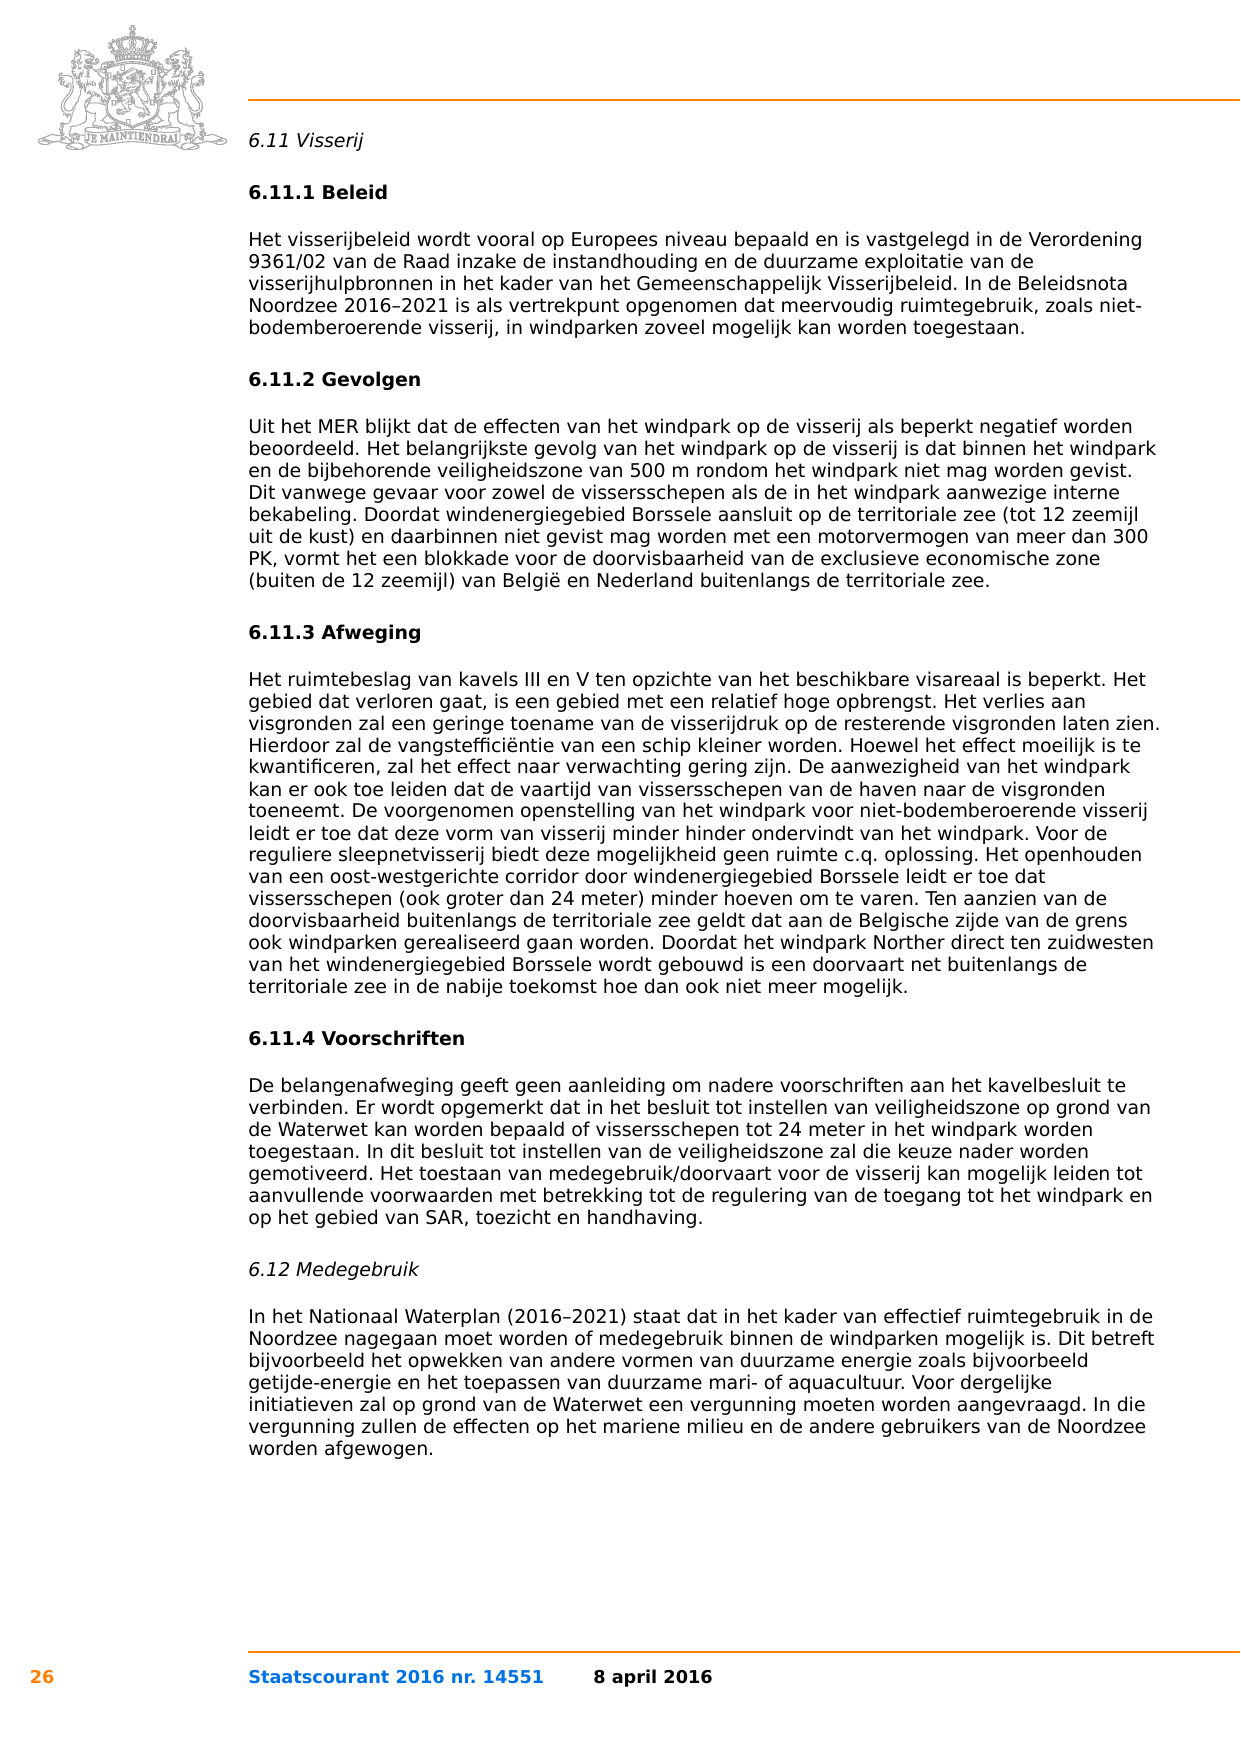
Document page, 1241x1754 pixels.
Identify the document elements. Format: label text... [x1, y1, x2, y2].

picture [38, 25, 227, 150]
subtitle 6.11.2 Gevolgen [248, 369, 1163, 391]
text De belangenafweging geeft geen aanleiding om nadere voorschriften aan het kavelbesluit te verbinden. Er wordt opgemerkt dat in het besluit tot instellen van veiligheidszone op grond van de Waterwet kan worden bepaald of vissersschepen tot 24 meter in het windpark worden toegestaan. In dit besluit tot instellen van de veiligheidszone zal die keuze nader worden gemotiveerd. Het toestaan van medegebruik/doorvaart voor de visserij kan mogelijk leiden tot aanvullende voorwaarden met betrekking tot de regulering van de toegang tot het windpark en op het gebied van SAR, toezicht en handhaving. [248, 1075, 1163, 1229]
subtitle 6.12 Medegebruik [248, 1259, 1163, 1281]
subtitle 6.11.3 Afweging [248, 622, 1163, 643]
text In het Nationaal Waterplan (2016–2021) staat dat in het kader van effectief ruimtegebruik in de Noordzee nagegaan moet worden of medegebruik binnen de windparken mogelijk is. Dit betreft bijvoorbeeld het opwekken van andere vormen van duurzame energie zoals bijvoorbeeld getijde-energie en het toepassen van duurzame mari- of aquacultuur. Voor dergelijke initiatieven zal op grond van de Waterwet een vergunning moeten worden aangevraagd. In die vergunning zullen de effecten op het mariene milieu en de andere gebruikers van de Noordzee worden afgewogen. [248, 1306, 1163, 1460]
subtitle 6.11.1 Beleid [248, 182, 1163, 204]
subtitle 6.11 Visserij [248, 130, 1163, 152]
text Het visserijbeleid wordt vooral op Europees niveau bepaald en is vastgelegd in de Verordening 9361/02 van de Raad inzake de instandhouding en de duurzame exploitatie van de visserijhulpbronnen in het kader van het Gemeenschappelijk Visserijbeleid. In de Beleidsnota Noordzee 2016–2021 is als vertrekpunt opgenomen dat meervoudig ruimtegebruik, zoals niet-bodemberoerende visserij, in windparken zoveel mogelijk kan worden toegestaan. [248, 229, 1163, 339]
text Uit het MER blijkt dat de effecten van het windpark op de visserij als beperkt negatief worden beoordeeld. Het belangrijkste gevolg van het windpark op de visserij is dat binnen het windpark en de bijbehorende veiligheidszone van 500 m rondom het windpark niet mag worden gevist. Dit vanwege gevaar voor zowel de vissersschepen als de in het windpark aanwezige interne bekabeling. Doordat windenergiegebied Borssele aansluit op de territoriale zee (tot 12 zeemijl uit de kust) en daarbinnen niet gevist mag worden met een motorvermogen van meer dan 300 PK, vormt het een blokkade voor de doorvisbaarheid van de exclusieve economische zone (buiten de 12 zeemijl) van België en Nederland buitenlangs de territoriale zee. [248, 416, 1163, 592]
text Het ruimtebeslag van kavels III en V ten opzichte van het beschikbare visareaal is beperkt. Het gebied dat verloren gaat, is een gebied met een relatief hoge opbrengst. Het verlies aan visgronden zal een geringe toename van de visserijdruk op de resterende visgronden laten zien. Hierdoor zal de vangstefficiëntie van een schip kleiner worden. Hoewel het effect moeilijk is te kwantificeren, zal het effect naar verwachting gering zijn. De aanwezigheid van het windpark kan er ook toe leiden dat de vaartijd van vissersschepen van de haven naar de visgronden toeneemt. De voorgenomen openstelling van het windpark voor niet-bodemberoerende visserij leidt er toe dat deze vorm van visserij minder hinder ondervindt van het windpark. Voor de reguliere sleepnetvisserij biedt deze mogelijkheid geen ruimte c.q. oplossing. Het openhouden van een oost-westgerichte corridor door windenergiegebied Borssele leidt er toe dat vissersschepen (ook groter dan 24 meter) minder hoeven om te varen. Ten aanzien van de doorvisbaarheid buitenlangs de territoriale zee geldt dat aan de Belgische zijde van de grens ook windparken gerealiseerd gaan worden. Doordat het windpark Norther direct ten zuidwesten van het windenergiegebied Borssele wordt gebouwd is een doorvaart net buitenlangs de territoriale zee in de nabije toekomst hoe dan ook niet meer mogelijk. [248, 668, 1163, 998]
subtitle 6.11.4 Voorschriften [248, 1028, 1163, 1050]
